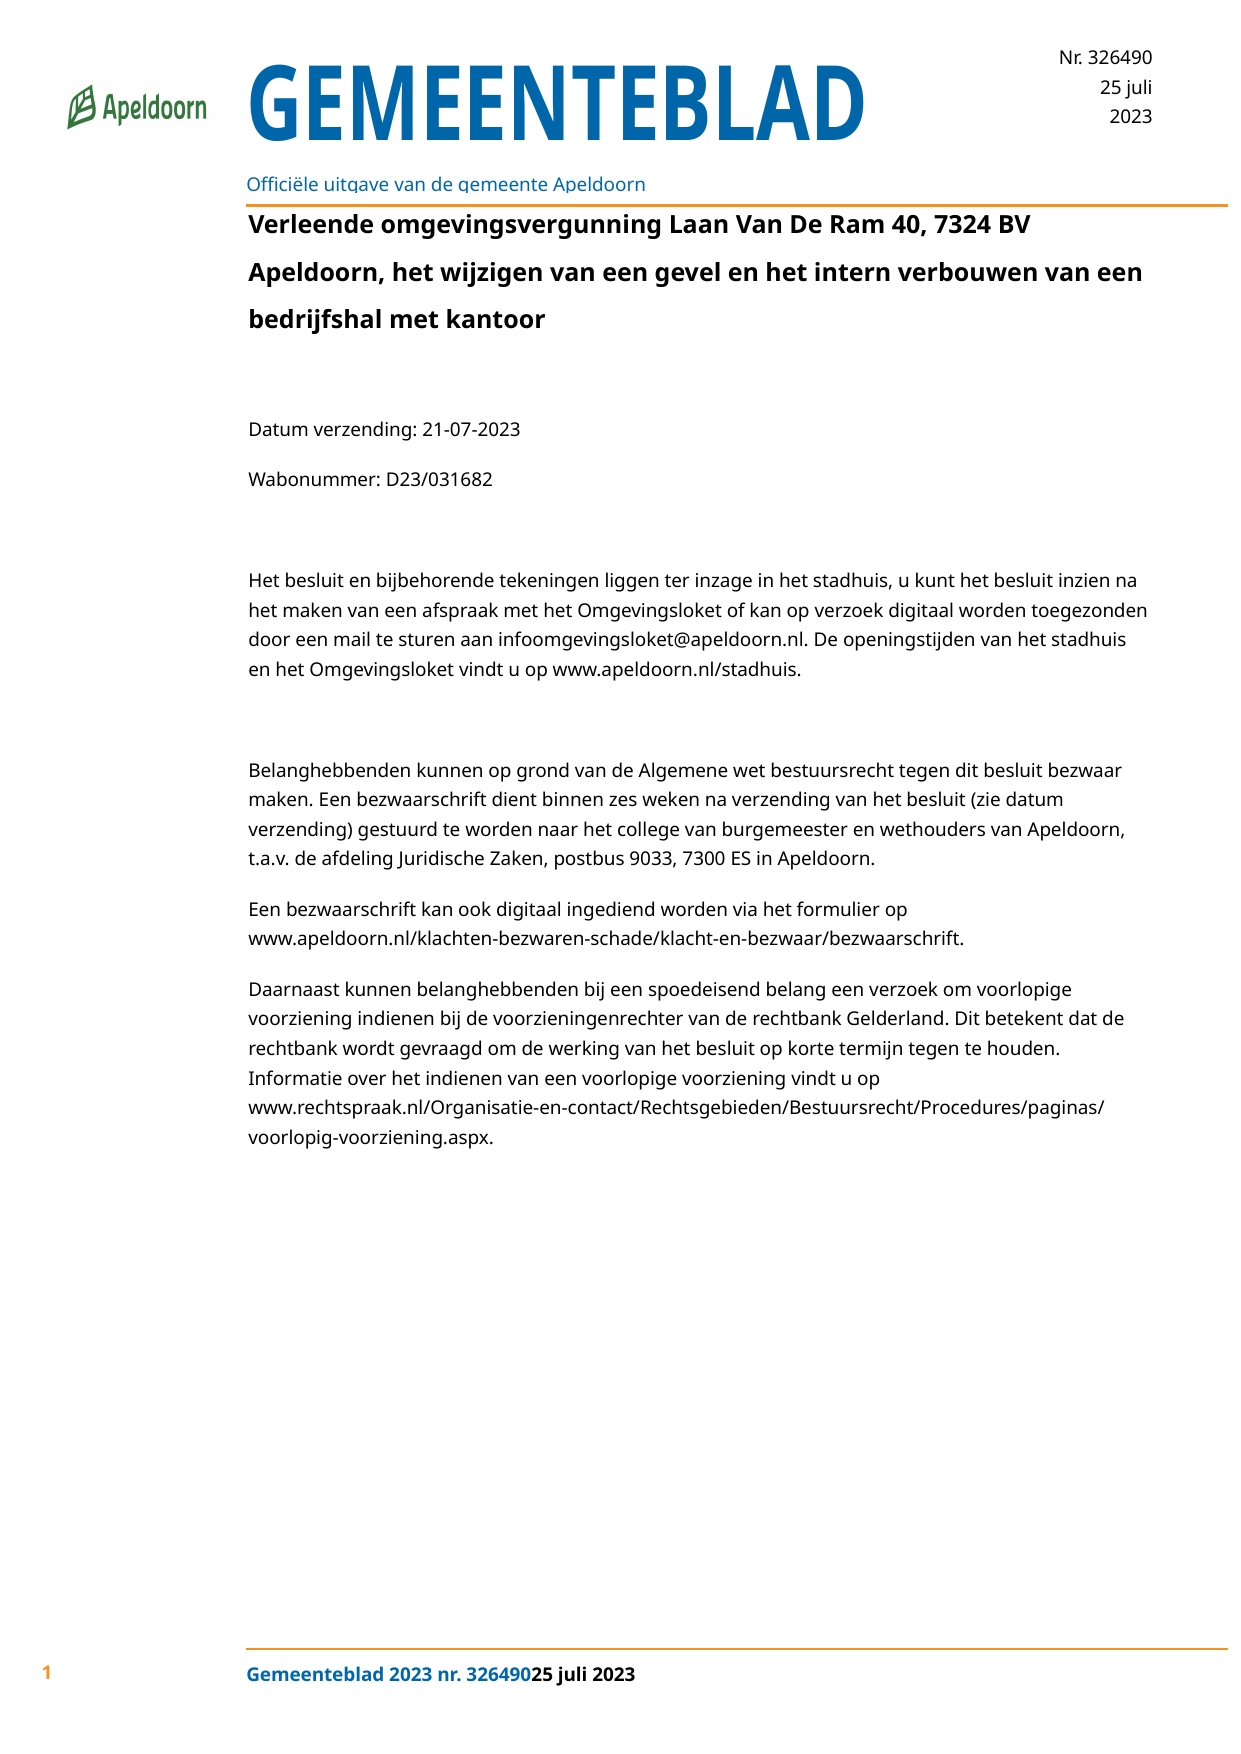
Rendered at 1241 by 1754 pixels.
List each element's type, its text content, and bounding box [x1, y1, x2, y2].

text Verleende omgevingsvergunning Laan Van De Ram 40, 7324 BV Apeldoorn, het wijzigen van een gevel en het intern verbouwen van een bedrijfshal met kantoor [248, 207, 1152, 336]
text Daarnaast kunnen belanghebbenden bij een spoedeisend belang een verzoek om voorlopige voorziening indienen bij de voorzieningenrechter van de rechtbank Gelderland. Dit betekent dat de rechtbank wordt gevraagd om de werking van het besluit op korte termijn tegen te houden. Informatie over het indienen van een voorlopige voorziening vindt u op www.rechtspraak.nl/Organisatie-en-contact/Rechtsgebieden/Bestuursrecht/Procedures/paginas/voorlopig-voorziening.aspx. [248, 976, 1152, 1149]
picture [41, 47, 231, 172]
text Belanghebbenden kunnen op grond van de Algemene wet bestuursrecht tegen dit besluit bezwaar maken. Een bezwaarschrift dient binnen zes weken na verzending van het besluit (zie datum verzending) gestuurd te worden naar het college van burgemeester en wethouders van Apeldoorn, t.a.v. de afdeling Juridische Zaken, postbus 9033, 7300 ES in Apeldoorn. [248, 757, 1152, 871]
text Het besluit en bijbehorende tekeningen liggen ter inzage in het stadhuis, u kunt het besluit inzien na het maken van een afspraak met het Omgevingsloket of kan op verzoek digitaal worden toegezonden door een mail te sturen aan infoomgevingsloket@apeldoorn.nl. De openingstijden van het stadhuis en het Omgevingsloket vindt u op www.apeldoorn.nl/stadhuis. [248, 567, 1152, 682]
text Wabonummer: D23/031682 [248, 466, 1152, 492]
text Een bezwaarschrift kan ook digitaal ingediend worden via het formulier op www.apeldoorn.nl/klachten-bezwaren-schade/klacht-en-bezwaar/bezwaarschrift. [248, 896, 1152, 951]
text Datum verzending: 21-07-2023 [248, 416, 1152, 442]
